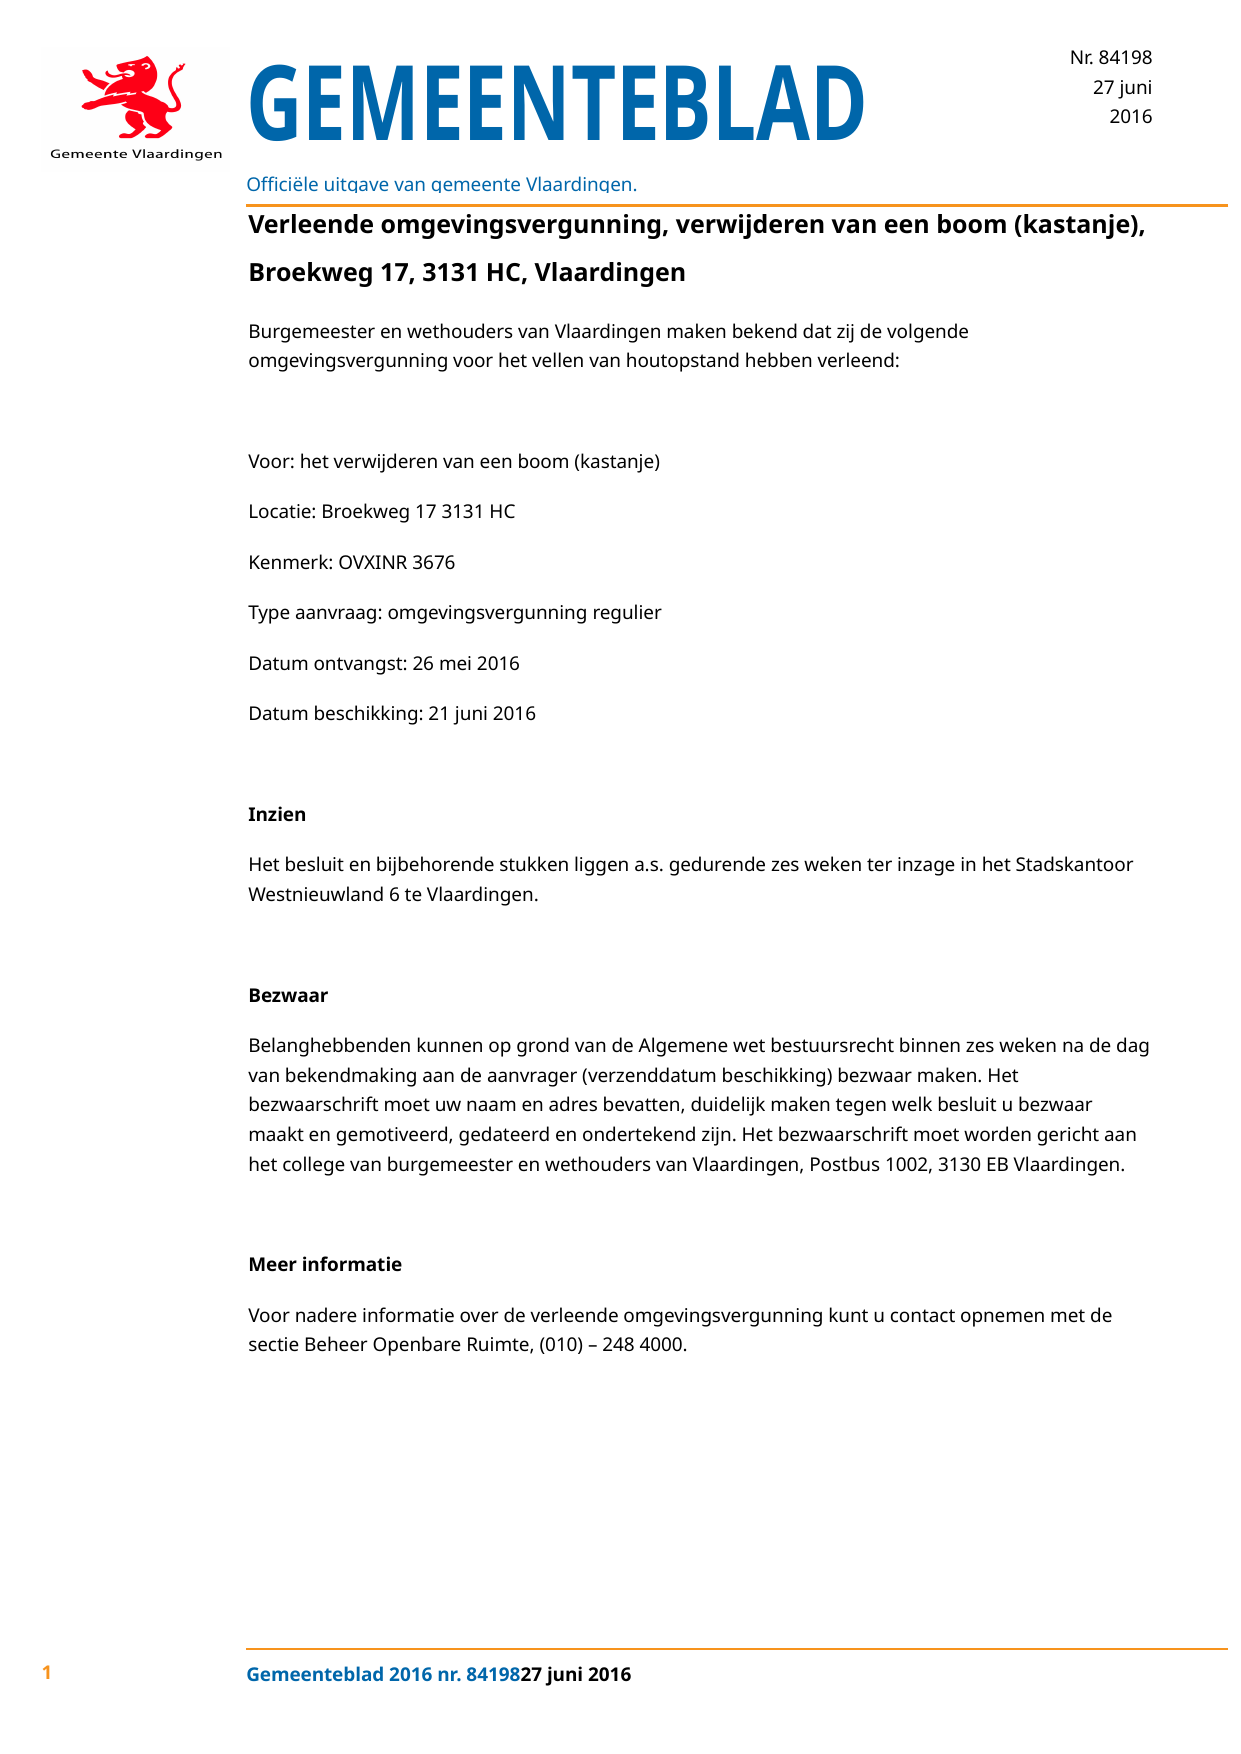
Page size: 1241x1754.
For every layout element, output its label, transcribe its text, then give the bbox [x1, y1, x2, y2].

text Meer informatie [248, 1252, 1152, 1277]
text Voor nadere informatie over de verleende omgevingsvergunning kunt u contact opnemen met de sectie Beheer Openbare Ruimte, (010) – 248 4000. [248, 1302, 1152, 1357]
text Datum beschikking: 21 juni 2016 [248, 700, 1152, 726]
text Belanghebbenden kunnen op grond van de Algemene wet bestuursrecht binnen zes weken na de dag van bekendmaking aan de aanvrager (verzenddatum beschikking) bezwaar maken. Het bezwaarschrift moet uw naam en adres bevatten, duidelijk maken tegen welk besluit u bezwaar maakt en gemotiveerd, gedateerd en ondertekend zijn. Het bezwaarschrift moet worden gericht aan het college van burgemeester en wethouders van Vlaardingen, Postbus 1002, 3130 EB Vlaardingen. [248, 1032, 1152, 1177]
text Voor: het verwijderen van een boom (kastanje) [248, 448, 1152, 474]
picture [41, 47, 231, 172]
text Type aanvraag: omgevingsvergunning regulier [248, 599, 1152, 625]
text Datum ontvangst: 26 mei 2016 [248, 650, 1152, 676]
text Bezwaar [248, 982, 1152, 1008]
text Burgemeester en wethouders van Vlaardingen maken bekend dat zij de volgende omgevingsvergunning voor het vellen van houtopstand hebben verleend: [248, 318, 1152, 373]
text Het besluit en bijbehorende stukken liggen a.s. gedurende zes weken ter inzage in het Stadskantoor Westnieuwland 6 te Vlaardingen. [248, 852, 1152, 907]
text Kenmerk: OVXINR 3676 [248, 549, 1152, 575]
text Locatie: Broekweg 17 3131 HC [248, 499, 1152, 524]
text Inzien [248, 801, 1152, 827]
text Verleende omgevingsvergunning, verwijderen van een boom (kastanje), Broekweg 17, 3131 HC, Vlaardingen [248, 207, 1152, 288]
